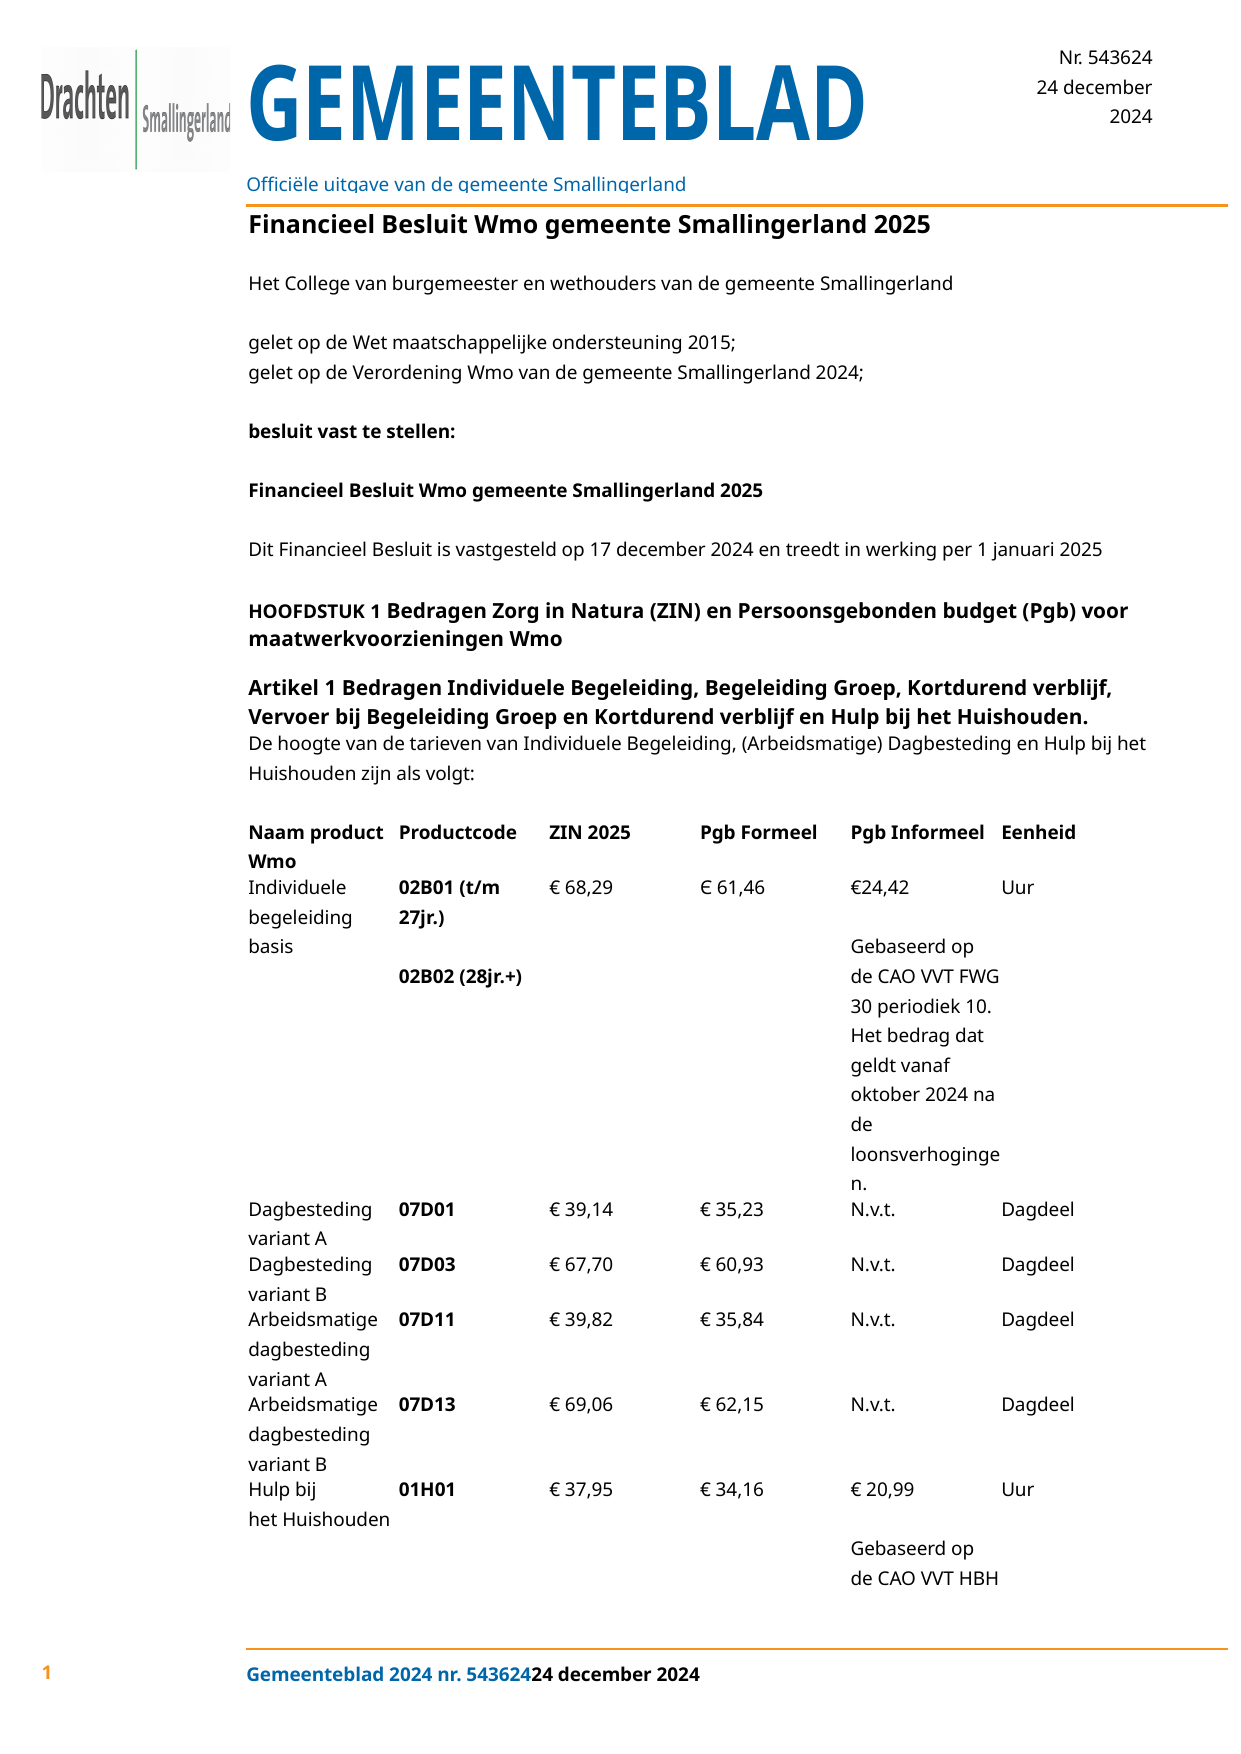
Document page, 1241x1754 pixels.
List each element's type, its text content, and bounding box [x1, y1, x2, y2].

table_cell Dagdeel [1001, 1392, 1152, 1476]
table_cell € 20,99 Gebaseerd op de CAO VVT HBH [850, 1476, 1001, 1591]
picture [41, 47, 231, 172]
table_cell 01H01 [399, 1476, 549, 1591]
table_cell Dagdeel [1001, 1307, 1152, 1392]
text Artikel 1 Bedragen Individuele Begeleiding, Begeleiding Groep, Kortdurend verblijf, Vervoer bij Begeleiding Groep en Kortdurend verblijf en Hulp bij het Huishouden. [248, 673, 1152, 730]
table_header Naam product Wmo [248, 819, 398, 874]
table_cell N.v.t. [850, 1196, 1001, 1251]
text gelet op de Verordening Wmo van de gemeente Smallingerland 2024; [248, 359, 1152, 385]
text besluit vast te stellen: [248, 418, 1152, 444]
table_header Eenheid [1001, 819, 1152, 874]
table_cell Dagbesteding variant A [248, 1196, 398, 1251]
table_cell € 68,29 [549, 875, 700, 1196]
table_cell 02B01 (t/m 27jr.) 02B02 (28jr.+) [399, 875, 549, 1196]
table_cell € 62,15 [700, 1392, 850, 1476]
table_cell N.v.t. [850, 1307, 1001, 1392]
table_cell Arbeidsmatige dagbesteding variant A [248, 1307, 398, 1392]
table_header Productcode [399, 819, 549, 874]
table_cell 07D01 [399, 1196, 549, 1251]
table_cell € 69,06 [549, 1392, 700, 1476]
text HOOFDSTUK 1 Bedragen Zorg in Natura (ZIN) en Persoonsgebonden budget (Pgb) voor maatwerkvoorzieningen Wmo [248, 596, 1152, 653]
table_cell 07D13 [399, 1392, 549, 1476]
table_header ZIN 2025 [549, 819, 700, 874]
table_cell Dagdeel [1001, 1196, 1152, 1251]
table_cell 07D03 [399, 1251, 549, 1307]
table_cell Uur [1001, 875, 1152, 1196]
table_cell € 39,14 [549, 1196, 700, 1251]
table_cell Individuele begeleiding basis [248, 875, 398, 1196]
table_cell Arbeidsmatige dagbesteding variant B [248, 1392, 398, 1476]
table_cell € 35,23 [700, 1196, 850, 1251]
text Financieel Besluit Wmo gemeente Smallingerland 2025 [248, 207, 1152, 241]
table_cell Є 61,46 [700, 875, 850, 1196]
table_header Pgb Formeel [700, 819, 850, 874]
text De hoogte van de tarieven van Individuele Begeleiding, (Arbeidsmatige) Dagbesteding en Hulp bij het Huishouden zijn als volgt: [248, 730, 1152, 786]
table_cell € 60,93 [700, 1251, 850, 1307]
table_cell € 37,95 [549, 1476, 700, 1591]
text Dit Financieel Besluit is vastgesteld op 17 december 2024 en treedt in werking per 1 januari 2025 [248, 537, 1152, 562]
table_cell € 67,70 [549, 1251, 700, 1307]
table_cell N.v.t. [850, 1392, 1001, 1476]
table_cell Hulp bij het Huishouden [248, 1476, 398, 1591]
table_cell 07D11 [399, 1307, 549, 1392]
table_cell Dagbesteding variant B [248, 1251, 398, 1307]
table_cell € 34,16 [700, 1476, 850, 1591]
table_cell N.v.t. [850, 1251, 1001, 1307]
table_cell € 35,84 [700, 1307, 850, 1392]
table_cell Uur [1001, 1476, 1152, 1591]
text gelet op de Wet maatschappelijke ondersteuning 2015; [248, 329, 1152, 355]
table_cell €24,42 Gebaseerd op de CAO VVT FWG 30 periodiek 10. Het bedrag dat geldt vanaf oktober 2024 na de loonsverhogingen. [850, 875, 1001, 1196]
text Het College van burgemeester en wethouders van de gemeente Smallingerland [248, 270, 1152, 296]
table_header Pgb Informeel [850, 819, 1001, 874]
text Financieel Besluit Wmo gemeente Smallingerland 2025 [248, 477, 1152, 503]
table_cell Dagdeel [1001, 1251, 1152, 1307]
table_cell € 39,82 [549, 1307, 700, 1392]
